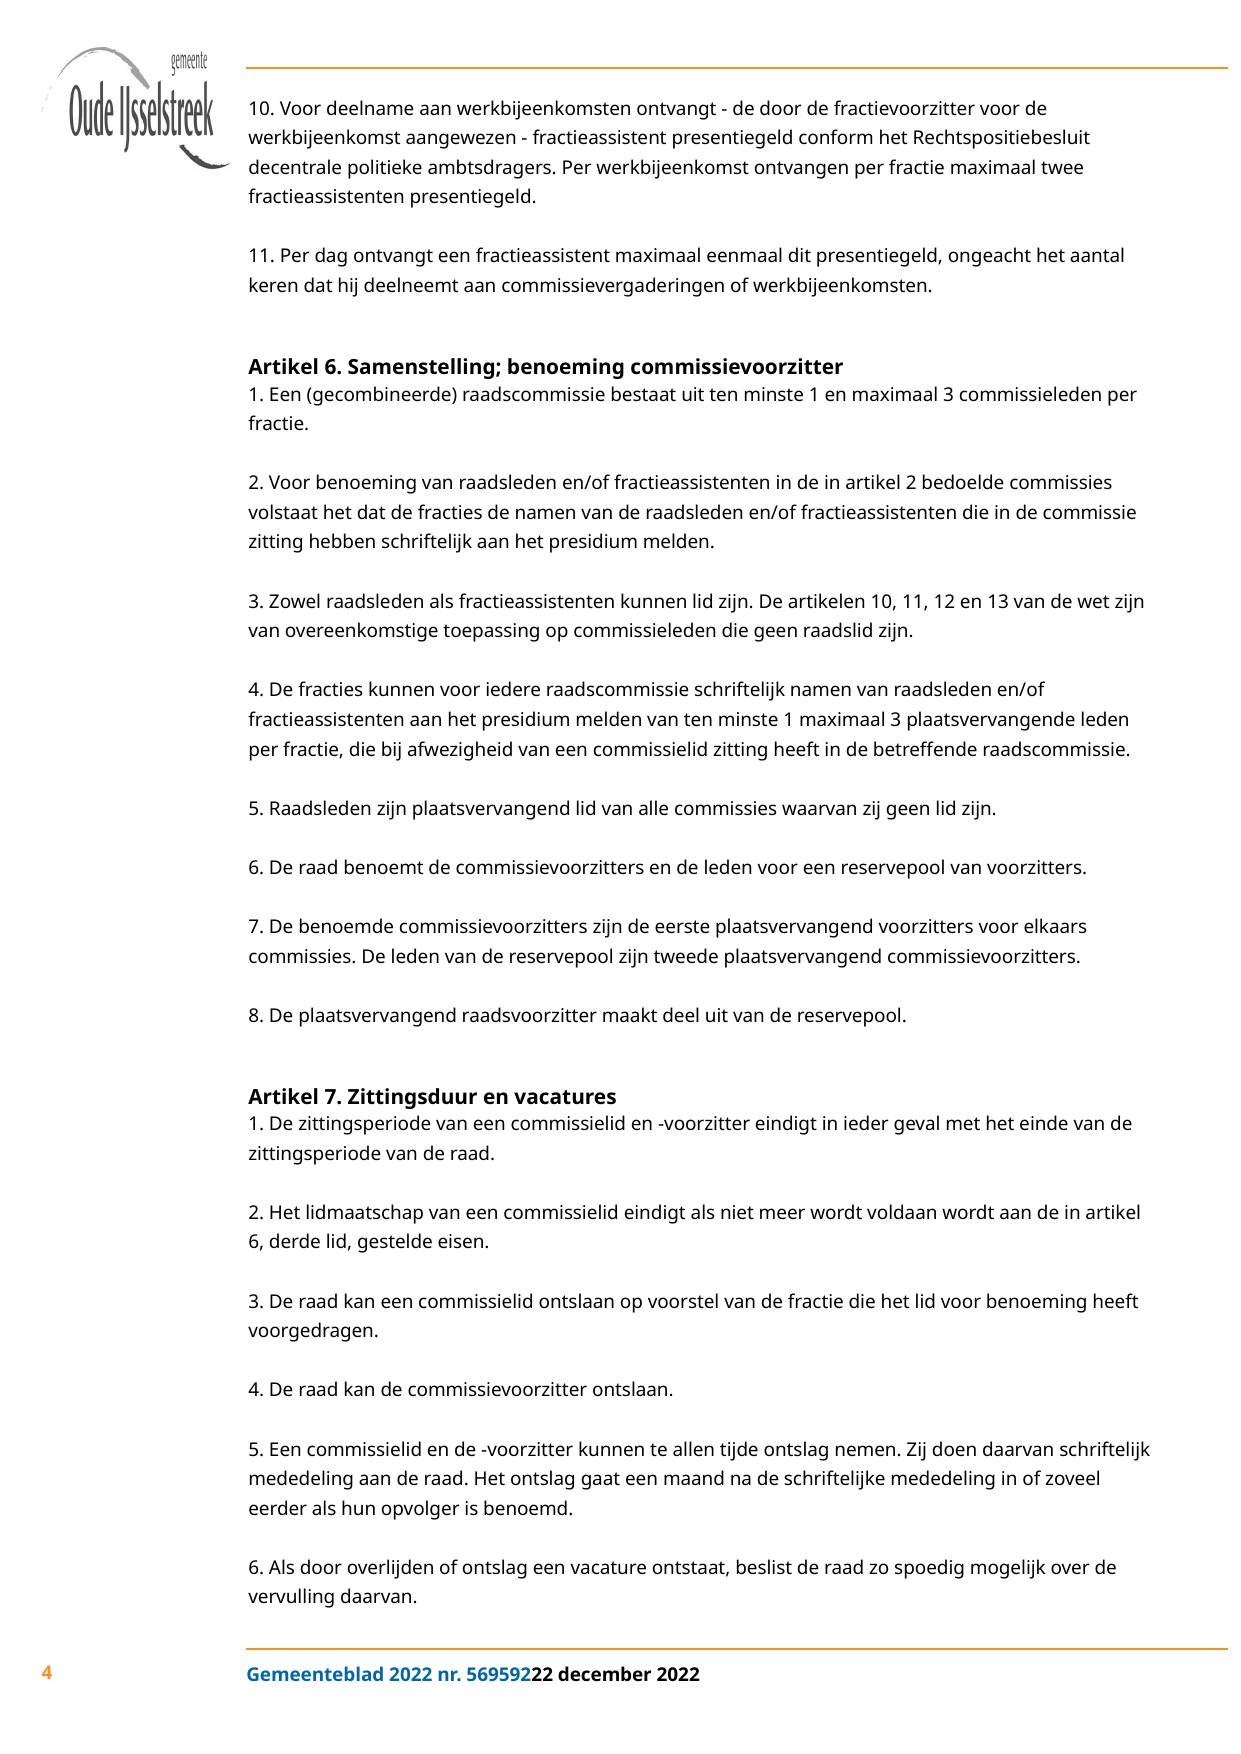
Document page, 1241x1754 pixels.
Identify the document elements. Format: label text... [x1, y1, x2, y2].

text 2. Voor benoeming van raadsleden en/of fractieassistenten in de in artikel 2 bedoelde commissies volstaat het dat de fracties de namen van de raadsleden en/of fractieassistenten die in de commissie zitting hebben schriftelijk aan het presidium melden. [248, 469, 1152, 554]
text 3. Zowel raadsleden als fractieassistenten kunnen lid zijn. De artikelen 10, 11, 12 en 13 van de wet zijn van overeenkomstige toepassing op commissieleden die geen raadslid zijn. [248, 588, 1152, 643]
text 6. Als door overlijden of ontslag een vacature ontstaat, beslist de raad zo spoedig mogelijk over de vervulling daarvan. [248, 1554, 1152, 1609]
text 10. Voor deelname aan werkbijeenkomsten ontvangt - de door de fractievoorzitter voor de werkbijeenkomst aangewezen - fractieassistent presentiegeld conform het Rechtspositiebesluit decentrale politieke ambtsdragers. Per werkbijeenkomst ontvangen per fractie maximaal twee fractieassistenten presentiegeld. [248, 95, 1152, 209]
text 7. De benoemde commissievoorzitters zijn de eerste plaatsvervangend voorzitters voor elkaars commissies. De leden van de reservepool zijn tweede plaatsvervangend commissievoorzitters. [248, 913, 1152, 968]
text 5. Een commissielid en de -voorzitter kunnen te allen tijde ontslag nemen. Zij doen daarvan schriftelijk mededeling aan de raad. Het ontslag gaat een maand na de schriftelijke mededeling in of zoveel eerder als hun opvolger is benoemd. [248, 1436, 1152, 1521]
text 3. De raad kan een commissielid ontslaan op voorstel van de fractie die het lid voor benoeming heeft voorgedragen. [248, 1288, 1152, 1343]
text Artikel 7. Zittingsduur en vacatures [248, 1082, 1152, 1110]
picture [41, 47, 231, 172]
text 6. De raad benoemt de commissievoorzitters en de leden voor een reservepool van voorzitters. [248, 854, 1152, 880]
text 11. Per dag ontvangt een fractieassistent maximaal eenmaal dit presentiegeld, ongeacht het aantal keren dat hij deelneemt aan commissievergaderingen of werkbijeenkomsten. [248, 243, 1152, 298]
text Artikel 6. Samenstelling; benoeming commissievoorzitter [248, 352, 1152, 381]
text 5. Raadsleden zijn plaatsvervangend lid van alle commissies waarvan zij geen lid zijn. [248, 795, 1152, 821]
text 1. De zittingsperiode van een commissielid en -voorzitter eindigt in ieder geval met het einde van de zittingsperiode van de raad. [248, 1110, 1152, 1166]
text 4. De fracties kunnen voor iedere raadscommissie schriftelijk namen van raadsleden en/of fractieassistenten aan het presidium melden van ten minste 1 maximaal 3 plaatsvervangende leden per fractie, die bij afwezigheid van een commissielid zitting heeft in de betreffende raadscommissie. [248, 677, 1152, 761]
text 1. Een (gecombineerde) raadscommissie bestaat uit ten minste 1 en maximaal 3 commissieleden per fractie. [248, 381, 1152, 436]
text 2. Het lidmaatschap van een commissielid eindigt als niet meer wordt voldaan wordt aan de in artikel 6, derde lid, gestelde eisen. [248, 1199, 1152, 1254]
text 4. De raad kan de commissievoorzitter ontslaan. [248, 1377, 1152, 1402]
text 8. De plaatsvervangend raadsvoorzitter maakt deel uit van de reservepool. [248, 1002, 1152, 1028]
